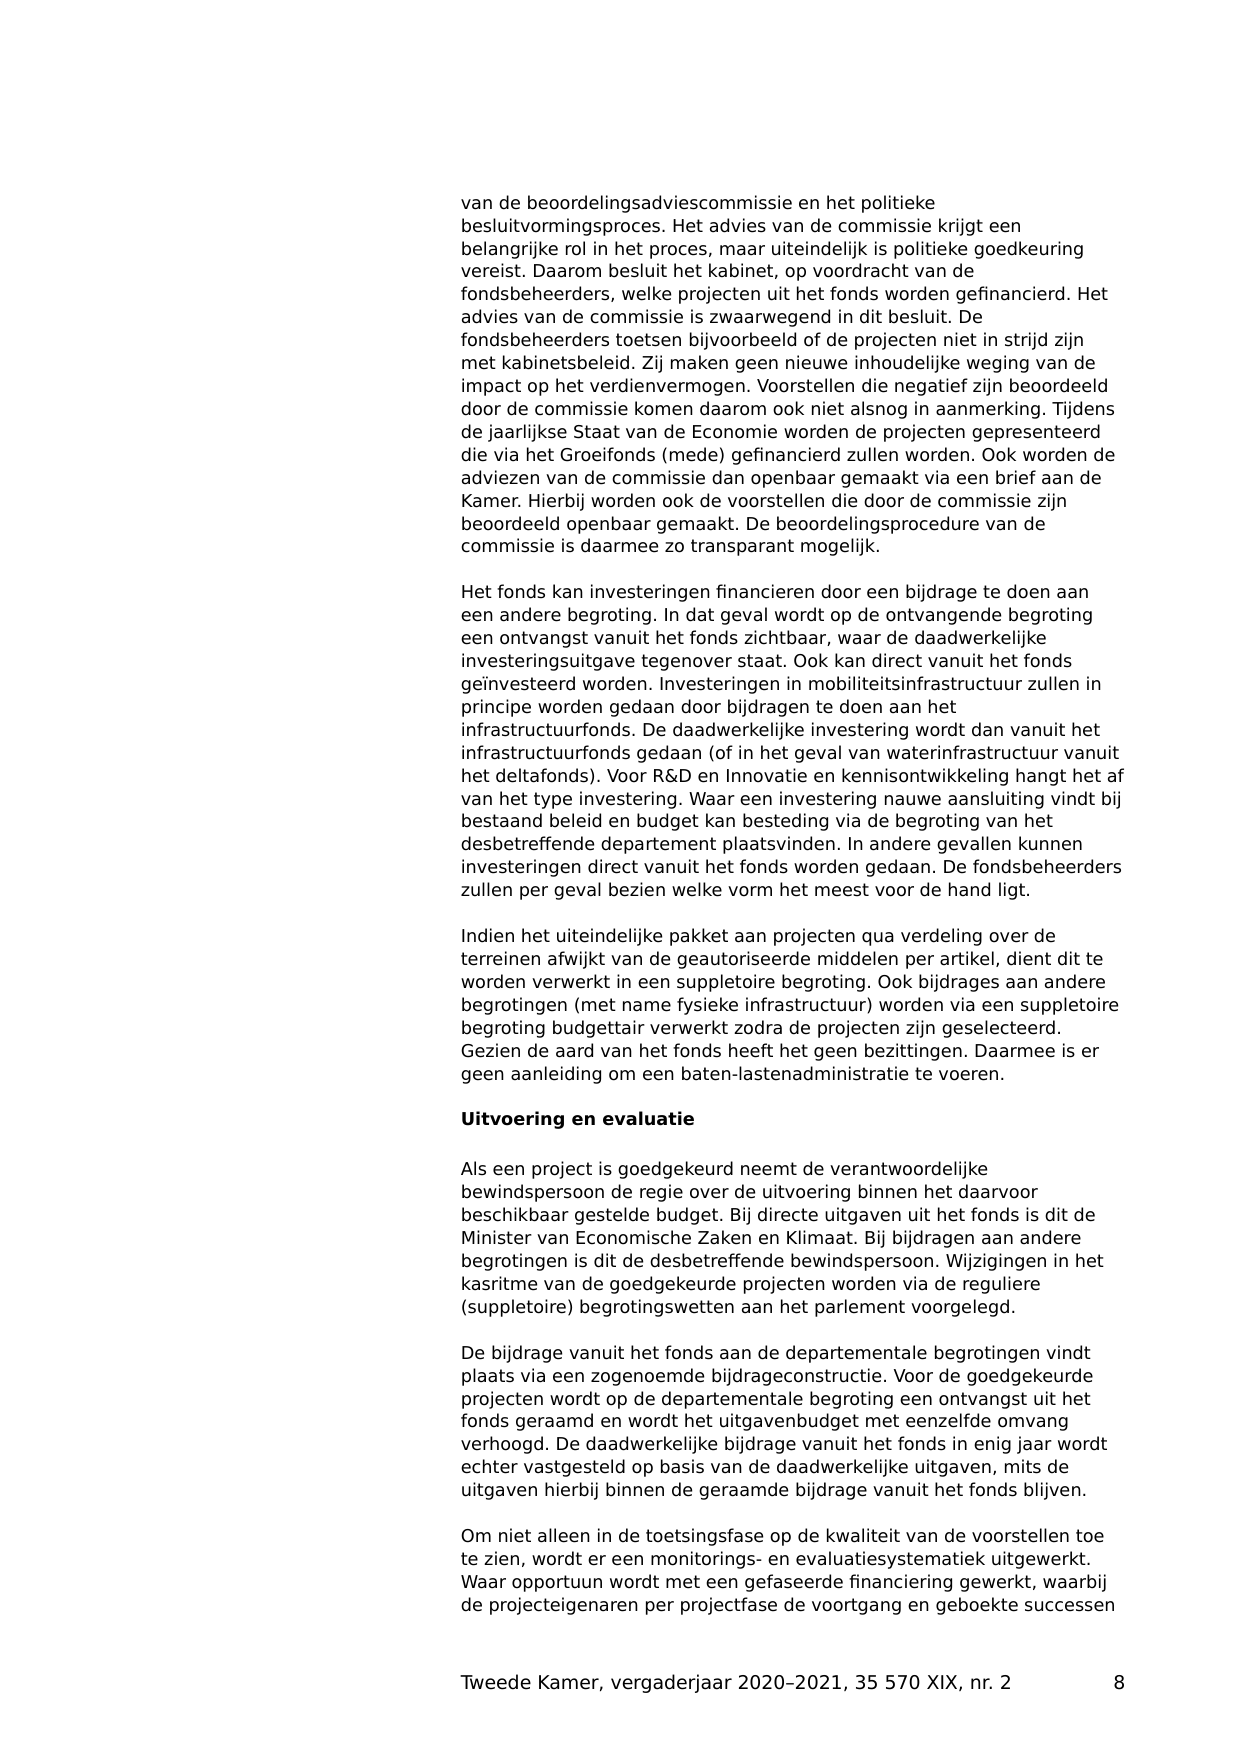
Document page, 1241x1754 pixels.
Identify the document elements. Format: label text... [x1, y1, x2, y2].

text Als een project is goedgekeurd neemt de verantwoordelijke bewindspersoon de regie over de uitvoering binnen het daarvoor beschikbaar gestelde budget. Bij directe uitgaven uit het fonds is dit de Minister van Economische Zaken en Klimaat. Bij bijdragen aan andere begrotingen is dit de desbetreffende bewindspersoon. Wijzigingen in het kasritme van de goedgekeurde projecten worden via de reguliere (suppletoire) begrotingswetten aan het parlement voorgelegd. [461, 1157, 1125, 1318]
text Indien het uiteindelijke pakket aan projecten qua verdeling over de terreinen afwijkt van de geautoriseerde middelen per artikel, dient dit te worden verwerkt in een suppletoire begroting. Ook bijdrages aan andere begrotingen (met name fysieke infrastructuur) worden via een suppletoire begroting budgettair verwerkt zodra de projecten zijn geselecteerd. Gezien de aard van het fonds heeft het geen bezittingen. Daarmee is er geen aanleiding om een baten-lastenadministratie te voeren. [461, 924, 1125, 1084]
text Om niet alleen in de toetsingsfase op de kwaliteit van de voorstellen toe te zien, wordt er een monitorings- en evaluatiesystematiek uitgewerkt. Waar opportuun wordt met een gefaseerde financiering gewerkt, waarbij de projecteigenaren per projectfase de voortgang en geboekte successen [461, 1524, 1125, 1616]
text Uitvoering en evaluatie [461, 1107, 1125, 1130]
text Het fonds kan investeringen financieren door een bijdrage te doen aan een andere begroting. In dat geval wordt op de ontvangende begroting een ontvangst vanuit het fonds zichtbaar, waar de daadwerkelijke investeringsuitgave tegenover staat. Ook kan direct vanuit het fonds geïnvesteerd worden. Investeringen in mobiliteitsinfrastructuur zullen in principe worden gedaan door bijdragen te doen aan het infrastructuurfonds. De daadwerkelijke investering wordt dan vanuit het infrastructuurfonds gedaan (of in het geval van waterinfrastructuur vanuit het deltafonds). Voor R&D en Innovatie en kennisontwikkeling hangt het af van het type investering. Waar een investering nauwe aansluiting vindt bij bestaand beleid en budget kan besteding via de begroting van het desbetreffende departement plaatsvinden. In andere gevallen kunnen investeringen direct vanuit het fonds worden gedaan. De fondsbeheerders zullen per geval bezien welke vorm het meest voor de hand ligt. [461, 580, 1125, 901]
text De bijdrage vanuit het fonds aan de departementale begrotingen vindt plaats via een zogenoemde bijdrageconstructie. Voor de goedgekeurde projecten wordt op de departementale begroting een ontvangst uit het fonds geraamd en wordt het uitgavenbudget met eenzelfde omvang verhoogd. De daadwerkelijke bijdrage vanuit het fonds in enig jaar wordt echter vastgesteld op basis van de daadwerkelijke uitgaven, mits de uitgaven hierbij binnen de geraamde bijdrage vanuit het fonds blijven. [461, 1341, 1125, 1501]
text van de beoordelingsadviescommissie en het politieke besluitvormingsproces. Het advies van de commissie krijgt een belangrijke rol in het proces, maar uiteindelijk is politieke goedkeuring vereist. Daarom besluit het kabinet, op voordracht van de fondsbeheerders, welke projecten uit het fonds worden gefinancierd. Het advies van de commissie is zwaarwegend in dit besluit. De fondsbeheerders toetsen bijvoorbeeld of de projecten niet in strijd zijn met kabinetsbeleid. Zij maken geen nieuwe inhoudelijke weging van de impact op het verdienvermogen. Voorstellen die negatief zijn beoordeeld door de commissie komen daarom ook niet alsnog in aanmerking. Tijdens de jaarlijkse Staat van de Economie worden de projecten gepresenteerd die via het Groeifonds (mede) gefinancierd zullen worden. Ook worden de adviezen van de commissie dan openbaar gemaakt via een brief aan de Kamer. Hierbij worden ook de voorstellen die door de commissie zijn beoordeeld openbaar gemaakt. De beoordelingsprocedure van de commissie is daarmee zo transparant mogelijk. [461, 191, 1125, 557]
